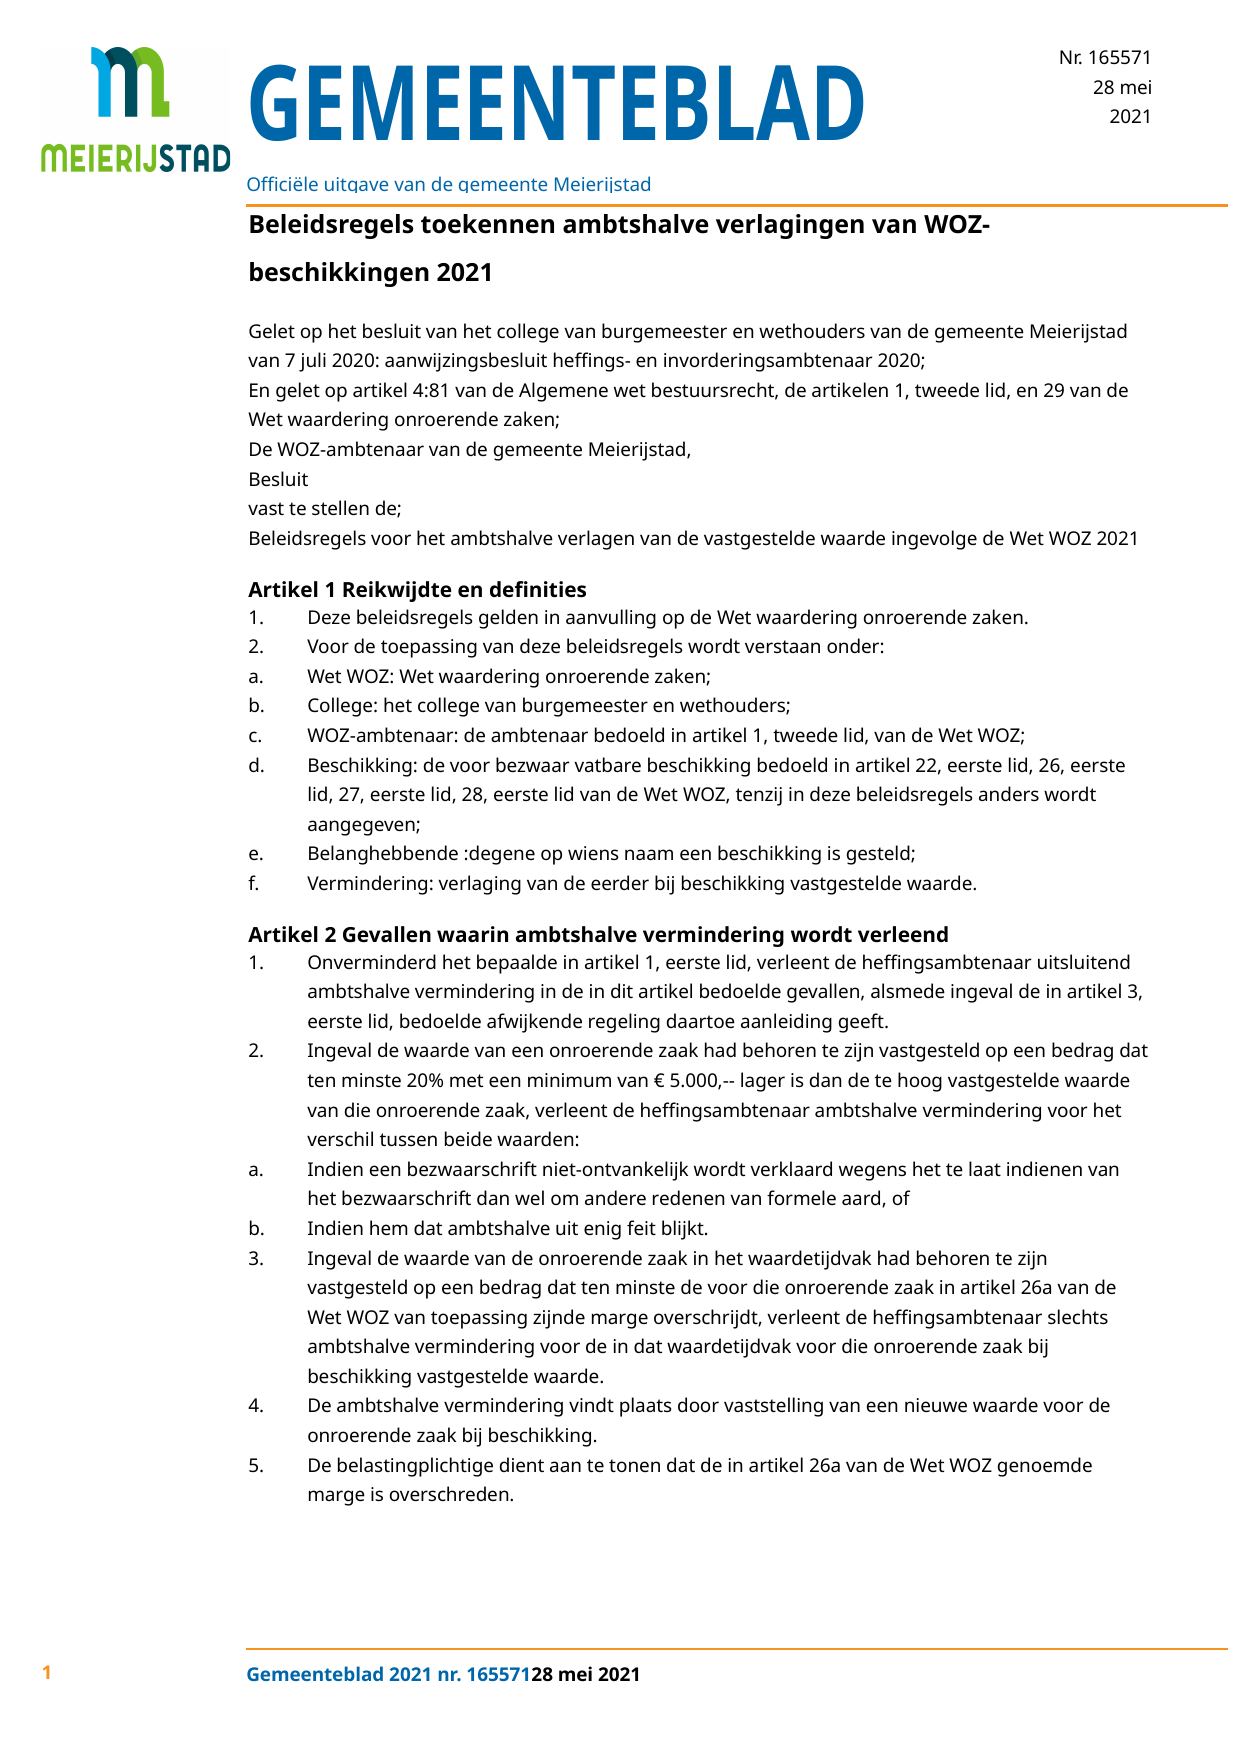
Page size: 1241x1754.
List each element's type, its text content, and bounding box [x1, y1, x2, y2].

list Beschikking: de voor bezwaar vatbare beschikking bedoeld in artikel 22, eerste lid, 26, eerste lid, 27, eerste lid, 28, eerste lid van de Wet WOZ, tenzij in deze beleidsregels anders wordt aangegeven; [248, 752, 1152, 837]
text Gelet op het besluit van het college van burgemeester en wethouders van de gemeente Meierijstad van 7 juli 2020: aanwijzingsbesluit heffings- en invorderingsambtenaar 2020; [248, 318, 1152, 373]
text Beleidsregels toekennen ambtshalve verlagingen van WOZ-beschikkingen 2021 [248, 207, 1152, 288]
text Beleidsregels voor het ambtshalve verlagen van de vastgestelde waarde ingevolge de Wet WOZ 2021 [248, 525, 1152, 551]
picture [41, 47, 231, 172]
list Indien een bezwaarschrift niet-ontvankelijk wordt verklaard wegens het te laat indienen van het bezwaarschrift dan wel om andere redenen van formele aard, of [248, 1156, 1152, 1211]
list Belanghebbende :degene op wiens naam een beschikking is gesteld; [248, 841, 1152, 866]
list College: het college van burgemeester en wethouders; [248, 693, 1152, 718]
list De belastingplichtige dient aan te tonen dat de in artikel 26a van de Wet WOZ genoemde marge is overschreden. [248, 1452, 1152, 1507]
list Indien hem dat ambtshalve uit enig feit blijkt. [248, 1215, 1152, 1241]
list Wet WOZ: Wet waardering onroerende zaken; [248, 663, 1152, 689]
text vast te stellen de; [248, 495, 1152, 521]
text Besluit [248, 466, 1152, 492]
text Artikel 1 Reikwijdte en definities [248, 575, 1152, 604]
list Onverminderd het bepaalde in artikel 1, eerste lid, verleent de heffingsambtenaar uitsluitend ambtshalve vermindering in de in dit artikel bedoelde gevallen, alsmede ingeval de in artikel 3, eerste lid, bedoelde afwijkende regeling daartoe aanleiding geeft. [248, 949, 1152, 1034]
text De WOZ-ambtenaar van de gemeente Meierijstad, [248, 436, 1152, 462]
list WOZ-ambtenaar: de ambtenaar bedoeld in artikel 1, tweede lid, van de Wet WOZ; [248, 722, 1152, 748]
list Ingeval de waarde van een onroerende zaak had behoren te zijn vastgesteld op een bedrag dat ten minste 20% met een minimum van € 5.000,-- lager is dan de te hoog vastgestelde waarde van die onroerende zaak, verleent de heffingsambtenaar ambtshalve vermindering voor het verschil tussen beide waarden: [248, 1038, 1152, 1152]
list Vermindering: verlaging van de eerder bij beschikking vastgestelde waarde. [248, 870, 1152, 896]
list Voor de toepassing van deze beleidsregels wordt verstaan onder: [248, 633, 1152, 659]
list Ingeval de waarde van de onroerende zaak in het waardetijdvak had behoren te zijn vastgesteld op een bedrag dat ten minste de voor die onroerende zaak in artikel 26a van de Wet WOZ van toepassing zijnde marge overschrijdt, verleent de heffingsambtenaar slechts ambtshalve vermindering voor de in dat waardetijdvak voor die onroerende zaak bij beschikking vastgestelde waarde. [248, 1245, 1152, 1389]
text En gelet op artikel 4:81 van de Algemene wet bestuursrecht, de artikelen 1, tweede lid, en 29 van de Wet waardering onroerende zaken; [248, 377, 1152, 432]
list Deze beleidsregels gelden in aanvulling op de Wet waardering onroerende zaken. [248, 604, 1152, 629]
list De ambtshalve vermindering vindt plaats door vaststelling van een nieuwe waarde voor de onroerende zaak bij beschikking. [248, 1393, 1152, 1448]
text Artikel 2 Gevallen waarin ambtshalve vermindering wordt verleend [248, 921, 1152, 949]
